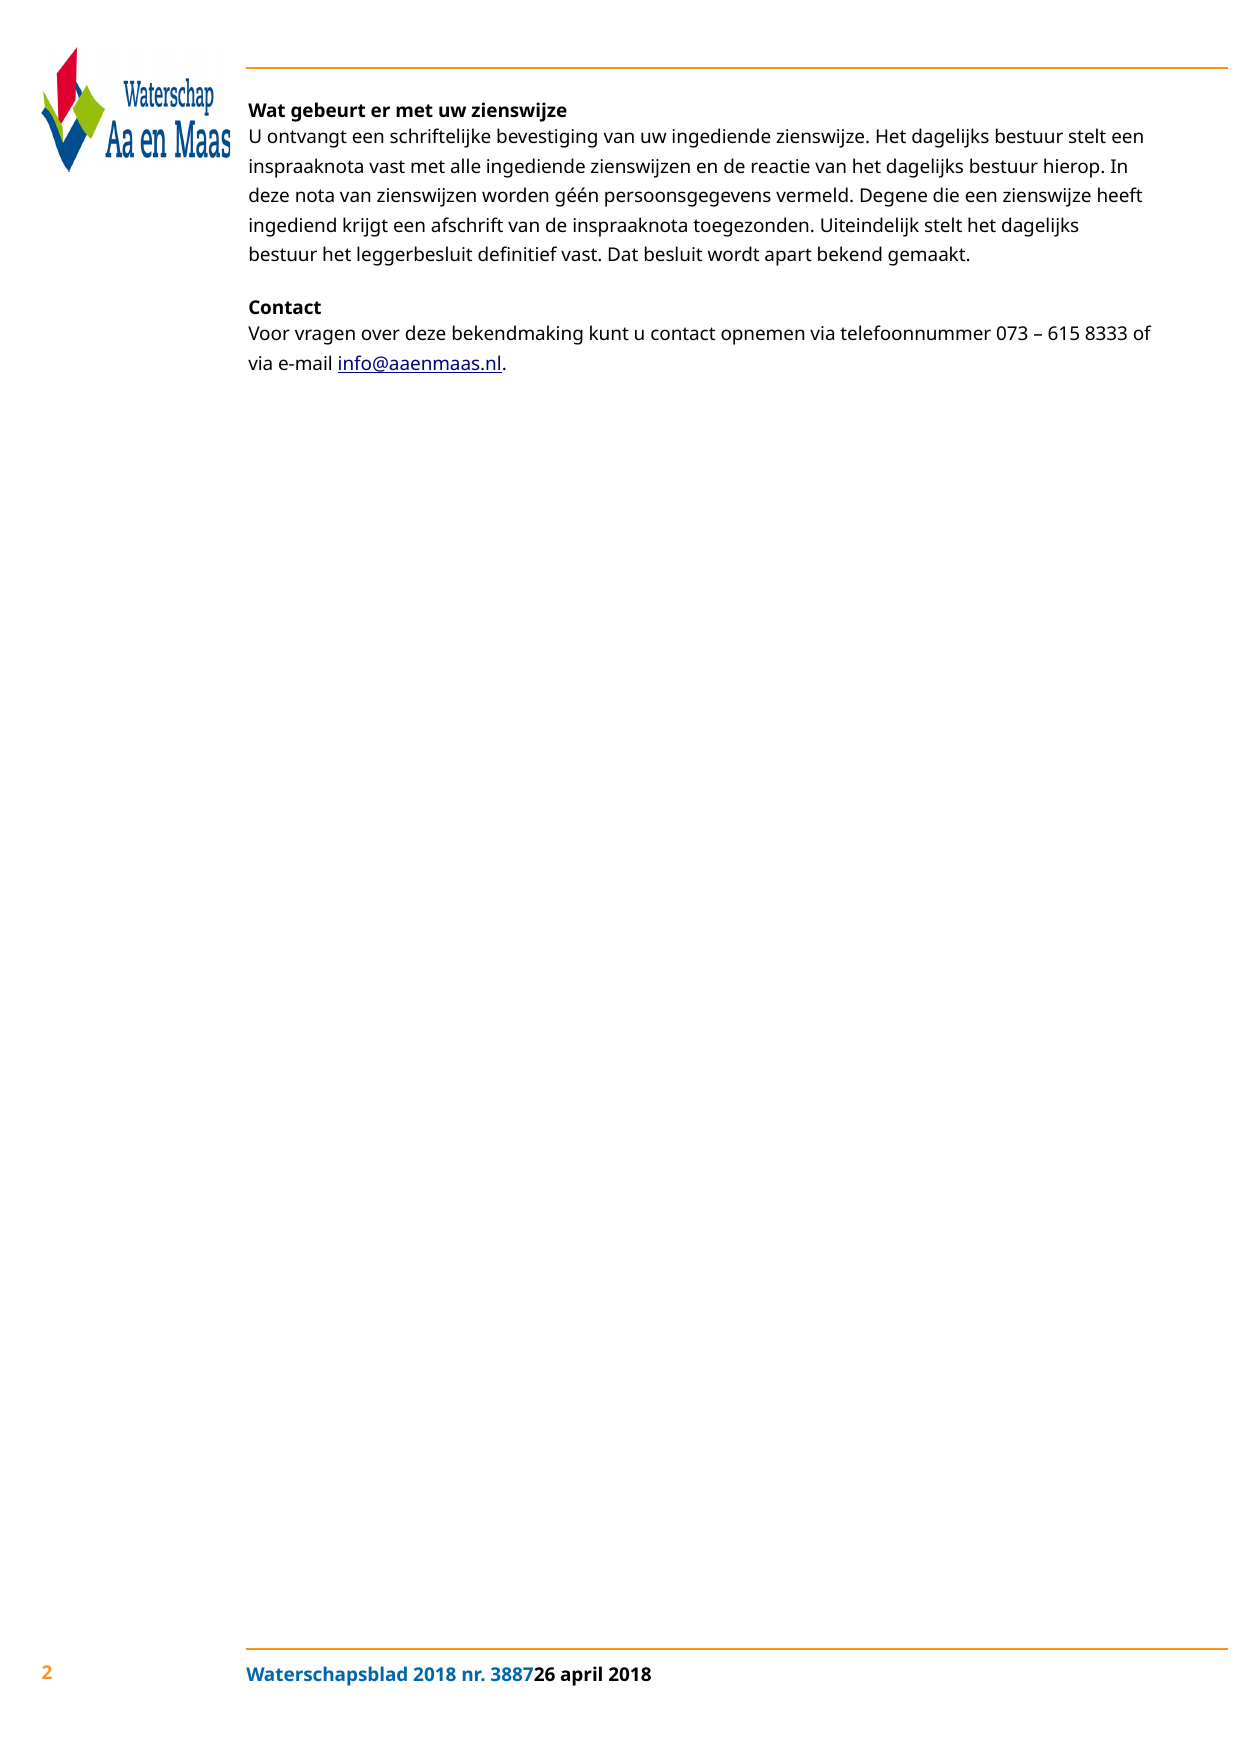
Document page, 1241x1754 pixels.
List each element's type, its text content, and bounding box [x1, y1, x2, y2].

picture [41, 47, 231, 172]
text Voor vragen over deze bekendmaking kunt u contact opnemen via telefoonnummer 073 – 615 8333 of via e-mail info@aaenmaas.nl. [248, 320, 1152, 376]
text Wat gebeurt er met uw zienswijze [248, 95, 1152, 123]
text Contact [248, 292, 1152, 320]
text U ontvangt een schriftelijke bevestiging van uw ingediende zienswijze. Het dagelijks bestuur stelt een inspraaknota vast met alle ingediende zienswijzen en de reactie van het dagelijks bestuur hierop. In deze nota van zienswijzen worden géén persoonsgegevens vermeld. Degene die een zienswijze heeft ingediend krijgt een afschrift van de inspraaknota toegezonden. Uiteindelijk stelt het dagelijks bestuur het leggerbesluit definitief vast. Dat besluit wordt apart bekend gemaakt. [248, 123, 1152, 267]
